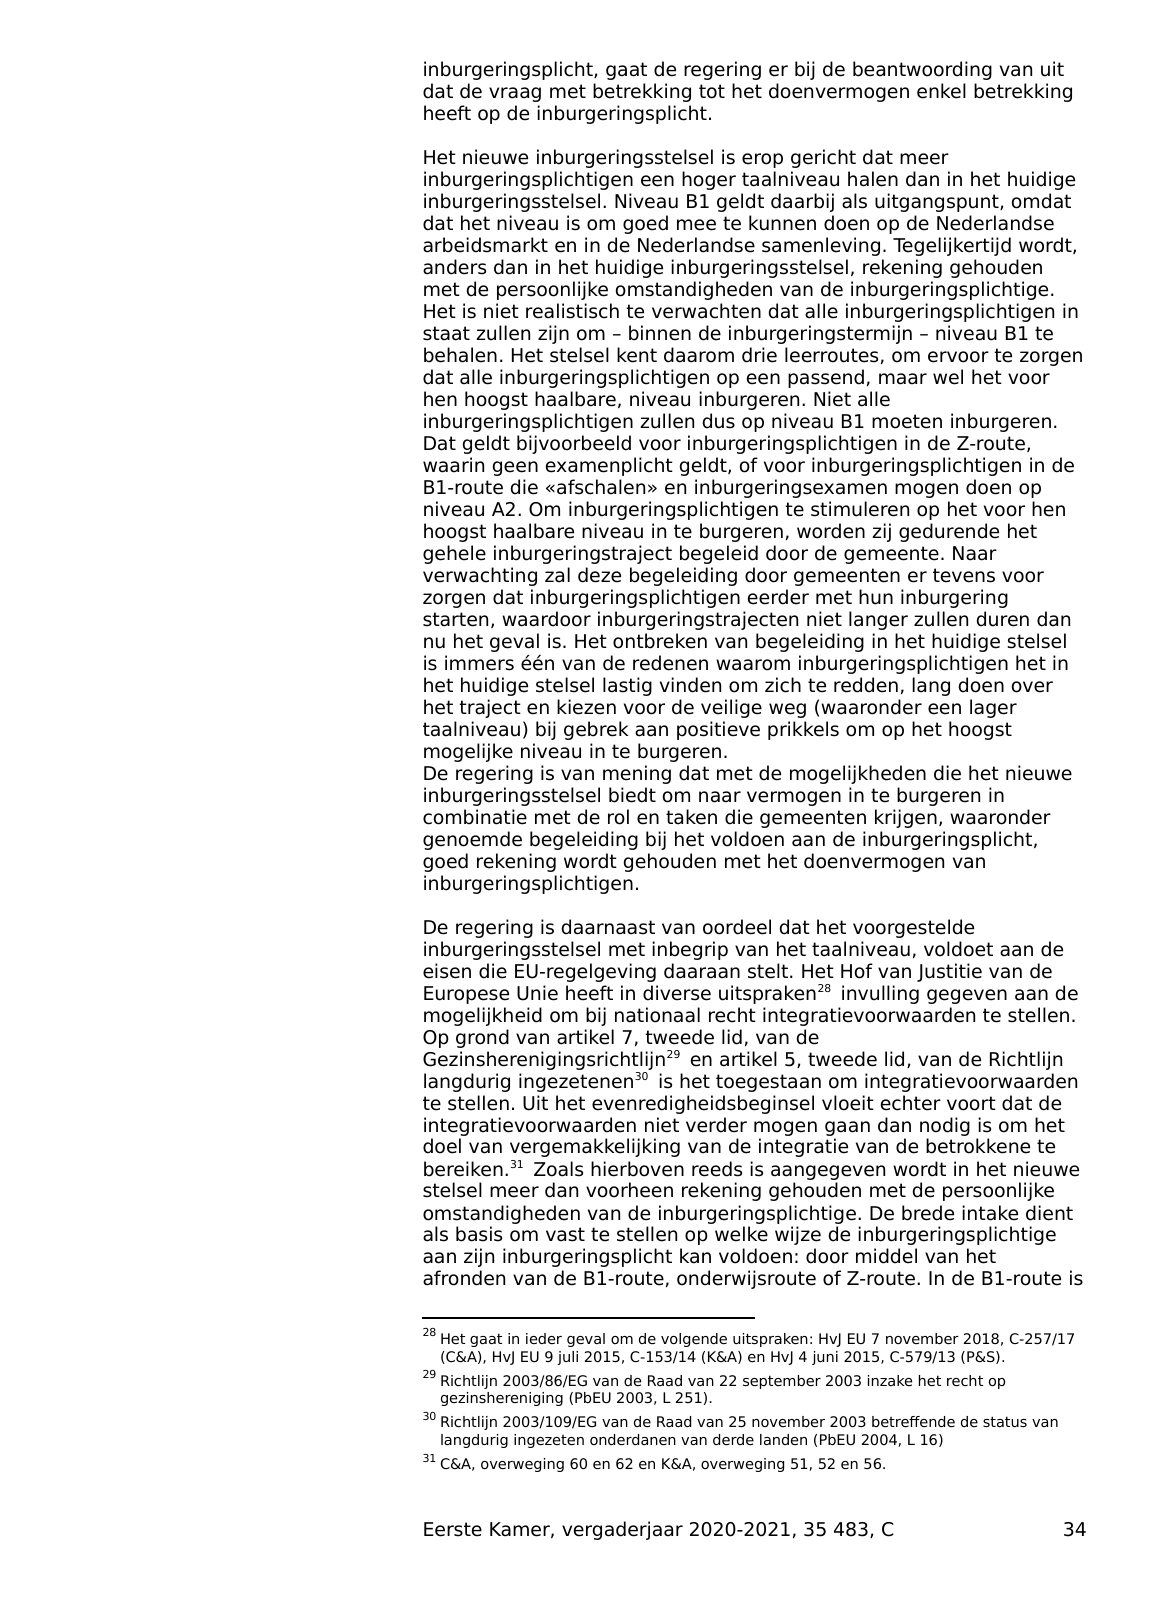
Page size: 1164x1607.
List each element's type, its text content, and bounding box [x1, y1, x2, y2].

text De regering is daarnaast van oordeel dat het voorgestelde inburgeringsstelsel met inbegrip van het taalniveau, voldoet aan de eisen die EU-regelgeving daaraan stelt. Het Hof van Justitie van de Europese Unie heeft in diverse uitspraken invulling gegeven aan de mogelijkheid om bij nationaal recht integratievoorwaarden te stellen. Op grond van artikel 7, tweede lid, van de Gezinsherenigingsrichtlijn en artikel 5, tweede lid, van de Richtlijn langdurig ingezetenen is het toegestaan om integratievoorwaarden te stellen. Uit het evenredigheidsbeginsel vloeit echter voort dat de integratievoorwaarden niet verder mogen gaan dan nodig is om het doel van vergemakkelijking van de integratie van de betrokkene te bereiken. Zoals hierboven reeds is aangegeven wordt in het nieuwe stelsel meer dan voorheen rekening gehouden met de persoonlijke omstandigheden van de inburgeringsplichtige. De brede intake dient als basis om vast te stellen op welke wijze de inburgeringsplichtige aan zijn inburgeringsplicht kan voldoen: door middel van het afronden van de B1-route, onderwijsroute of Z-route. In de B1-route is [422, 917, 1087, 1290]
text Het nieuwe inburgeringsstelsel is erop gericht dat meer inburgeringsplichtigen een hoger taalniveau halen dan in het huidige inburgeringsstelsel. Niveau B1 geldt daarbij als uitgangspunt, omdat dat het niveau is om goed mee te kunnen doen op de Nederlandse arbeidsmarkt en in de Nederlandse samenleving. Tegelijkertijd wordt, anders dan in het huidige inburgeringsstelsel, rekening gehouden met de persoonlijke omstandigheden van de inburgeringsplichtige. Het is niet realistisch te verwachten dat alle inburgeringsplichtigen in staat zullen zijn om – binnen de inburgeringstermijn – niveau B1 te behalen. Het stelsel kent daarom drie leerroutes, om ervoor te zorgen dat alle inburgeringsplichtigen op een passend, maar wel het voor hen hoogst haalbare, niveau inburgeren. Niet alle inburgeringsplichtigen zullen dus op niveau B1 moeten inburgeren. Dat geldt bijvoorbeeld voor inburgeringsplichtigen in de Z-route, waarin geen examenplicht geldt, of voor inburgeringsplichtigen in de B1-route die «afschalen» en inburgeringsexamen mogen doen op niveau A2. Om inburgeringsplichtigen te stimuleren op het voor hen hoogst haalbare niveau in te burgeren, worden zij gedurende het gehele inburgeringstraject begeleid door de gemeente. Naar verwachting zal deze begeleiding door gemeenten er tevens voor zorgen dat inburgeringsplichtigen eerder met hun inburgering starten, waardoor inburgeringstrajecten niet langer zullen duren dan nu het geval is. Het ontbreken van begeleiding in het huidige stelsel is immers één van de redenen waarom inburgeringsplichtigen het in het huidige stelsel lastig vinden om zich te redden, lang doen over het traject en kiezen voor de veilige weg (waaronder een lager taalniveau) bij gebrek aan positieve prikkels om op het hoogst mogelijke niveau in te burgeren. [422, 147, 1087, 763]
text Richtlijn 2003/109/EG van de Raad van 25 november 2003 betreffende de status van langdurig ingezeten onderdanen van derde landen (PbEU 2004, L 16) [422, 1410, 1087, 1449]
text inburgeringsplicht, gaat de regering er bij de beantwoording van uit dat de vraag met betrekking tot het doenvermogen enkel betrekking heeft op de inburgeringsplicht. [422, 59, 1087, 125]
text Richtlijn 2003/86/EG van de Raad van 22 september 2003 inzake het recht op gezinshereniging (PbEU 2003, L 251). [422, 1368, 1087, 1407]
text Het gaat in ieder geval om de volgende uitspraken: HvJ EU 7 november 2018, C-257/17 (C&A), HvJ EU 9 juli 2015, C-153/14 (K&A) en HvJ 4 juni 2015, C-579/13 (P&S). [422, 1327, 1087, 1366]
text De regering is van mening dat met de mogelijkheden die het nieuwe inburgeringsstelsel biedt om naar vermogen in te burgeren in combinatie met de rol en taken die gemeenten krijgen, waaronder genoemde begeleiding bij het voldoen aan de inburgeringsplicht, goed rekening wordt gehouden met het doenvermogen van inburgeringsplichtigen. [422, 763, 1087, 894]
text C&A, overweging 60 en 62 en K&A, overweging 51, 52 en 56. [422, 1452, 1087, 1474]
